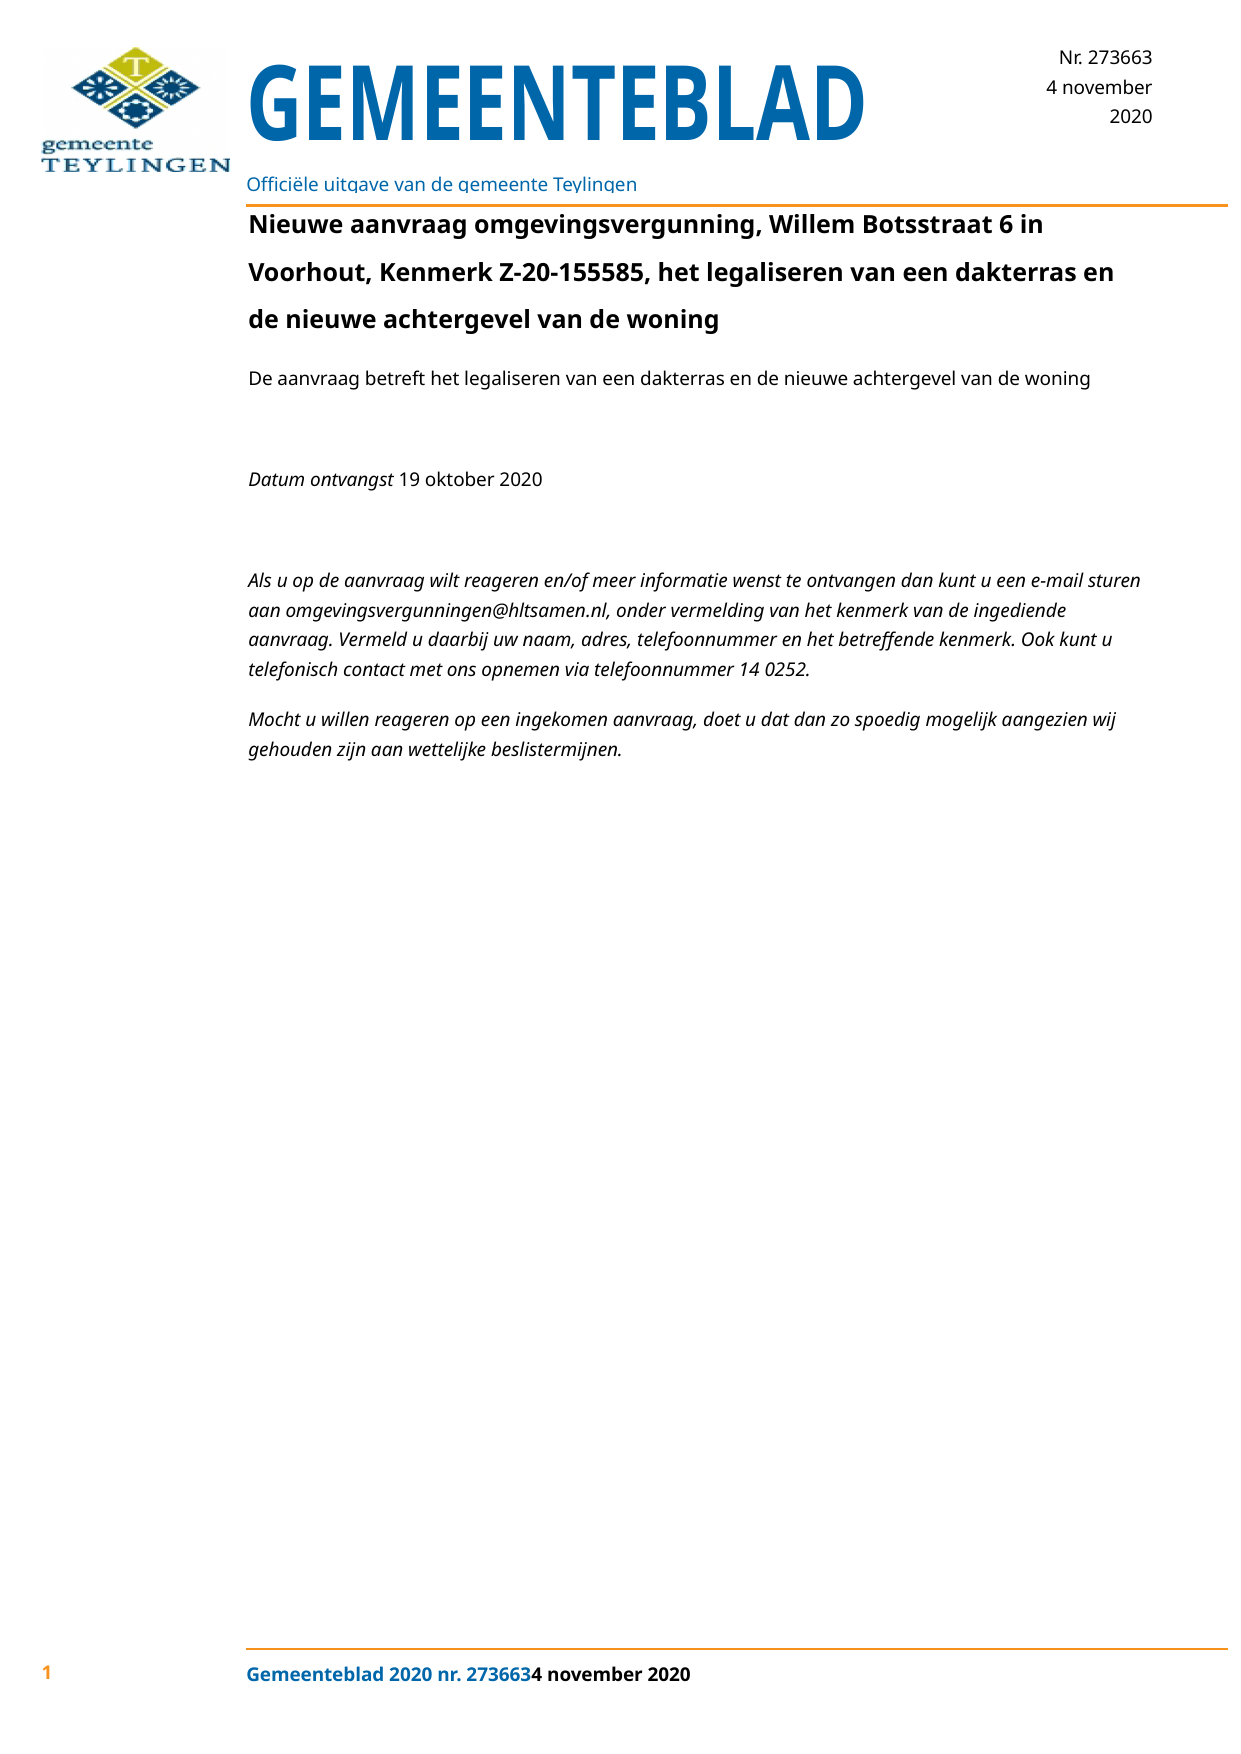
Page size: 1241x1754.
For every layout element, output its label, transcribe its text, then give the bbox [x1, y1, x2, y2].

text Mocht u willen reageren op een ingekomen aanvraag, doet u dat dan zo spoedig mogelijk aangezien wij gehouden zijn aan wettelijke beslistermijnen. [248, 706, 1152, 762]
text Nieuwe aanvraag omgevingsvergunning, Willem Botsstraat 6 in Voorhout, Kenmerk Z-20-155585, het legaliseren van een dakterras en de nieuwe achtergevel van de woning [248, 207, 1152, 336]
text Als u op de aanvraag wilt reageren en/of meer informatie wenst te ontvangen dan kunt u een e-mail sturen aan omgevingsvergunningen@hltsamen.nl, onder vermelding van het kenmerk van de ingediende aanvraag. Vermeld u daarbij uw naam, adres, telefoonnummer en het betreffende kenmerk. Ook kunt u telefonisch contact met ons opnemen via telefoonnummer 14 0252. [248, 567, 1152, 682]
text De aanvraag betreft het legaliseren van een dakterras en de nieuwe achtergevel van de woning [248, 366, 1152, 391]
text Datum ontvangst 19 oktober 2020 [248, 466, 1152, 492]
picture [41, 47, 231, 172]
